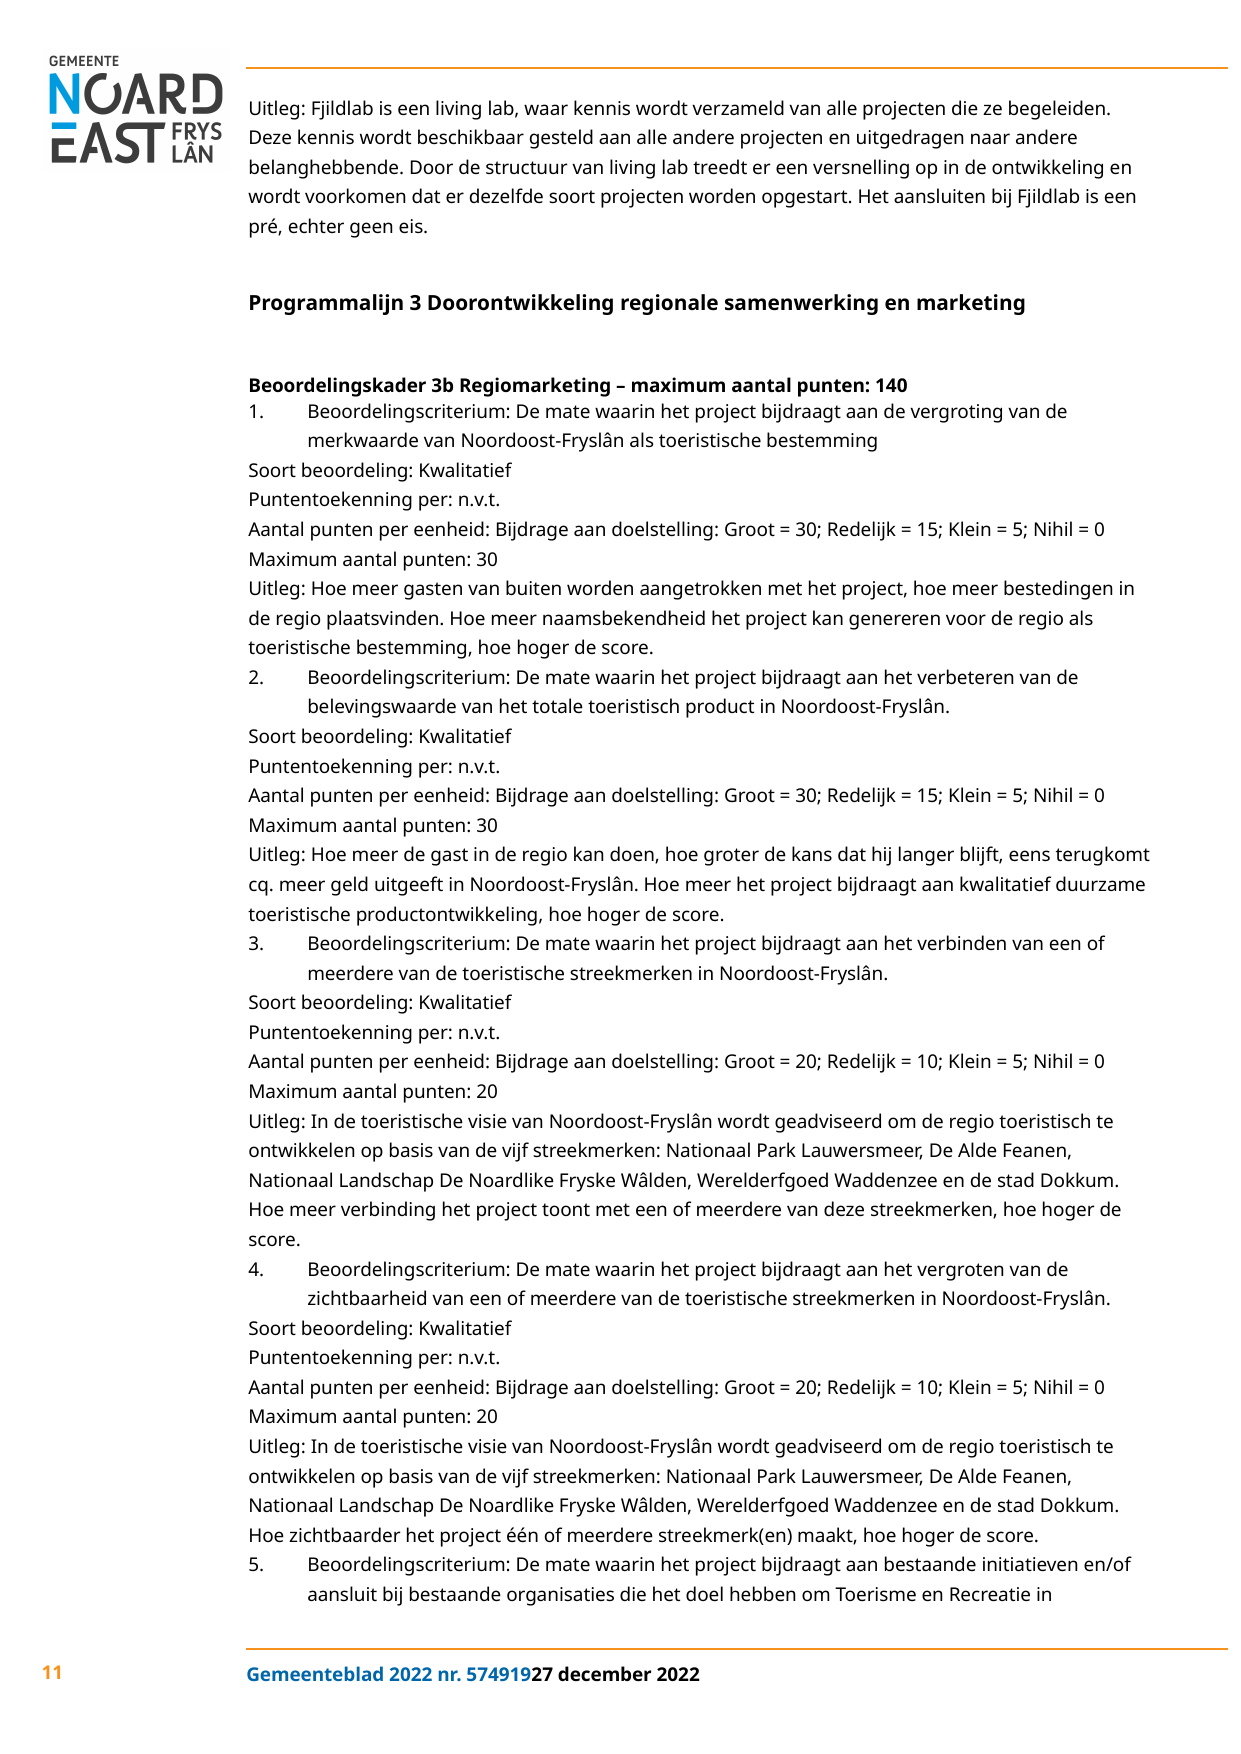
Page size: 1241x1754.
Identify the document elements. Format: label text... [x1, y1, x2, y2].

text Uitleg: Hoe meer de gast in de regio kan doen, hoe groter de kans dat hij langer blijft, eens terugkomt cq. meer geld uitgeeft in Noordoost-Fryslân. Hoe meer het project bijdraagt aan kwalitatief duurzame toeristische productontwikkeling, hoe hoger de score. [248, 842, 1152, 926]
text Uitleg: Hoe meer gasten van buiten worden aangetrokken met het project, hoe meer bestedingen in de regio plaatsvinden. Hoe meer naamsbekendheid het project kan genereren voor de regio als toeristische bestemming, hoe hoger de score. [248, 575, 1152, 660]
list Beoordelingscriterium: De mate waarin het project bijdraagt aan het verbeteren van de belevingswaarde van het totale toeristisch product in Noordoost-Fryslân. [248, 664, 1152, 719]
text Soort beoordeling: Kwalitatief [248, 457, 1152, 483]
text Soort beoordeling: Kwalitatief [248, 723, 1152, 749]
text Maximum aantal punten: 20 [248, 1078, 1152, 1104]
text Puntentoekenning per: n.v.t. [248, 1344, 1152, 1370]
picture [41, 47, 231, 172]
text Soort beoordeling: Kwalitatief [248, 989, 1152, 1015]
list Beoordelingscriterium: De mate waarin het project bijdraagt aan het vergroten van de zichtbaarheid van een of meerdere van de toeristische streekmerken in Noordoost-Fryslân. [248, 1256, 1152, 1311]
text Puntentoekenning per: n.v.t. [248, 1019, 1152, 1045]
list Beoordelingscriterium: De mate waarin het project bijdraagt aan de vergroting van de merkwaarde van Noordoost-Fryslân als toeristische bestemming [248, 398, 1152, 453]
list Beoordelingscriterium: De mate waarin het project bijdraagt aan het verbinden van een of meerdere van de toeristische streekmerken in Noordoost-Fryslân. [248, 930, 1152, 986]
text Uitleg: In de toeristische visie van Noordoost-Fryslân wordt geadviseerd om de regio toeristisch te ontwikkelen op basis van de vijf streekmerken: Nationaal Park Lauwersmeer, De Alde Feanen, Nationaal Landschap De Noardlike Fryske Wâlden, Werelderfgoed Waddenzee en de stad Dokkum. Hoe meer verbinding het project toont met een of meerdere van deze streekmerken, hoe hoger de score. [248, 1108, 1152, 1252]
text Uitleg: In de toeristische visie van Noordoost-Fryslân wordt geadviseerd om de regio toeristisch te ontwikkelen op basis van de vijf streekmerken: Nationaal Park Lauwersmeer, De Alde Feanen, Nationaal Landschap De Noardlike Fryske Wâlden, Werelderfgoed Waddenzee en de stad Dokkum. Hoe zichtbaarder het project één of meerdere streekmerk(en) maakt, hoe hoger de score. [248, 1433, 1152, 1548]
text Soort beoordeling: Kwalitatief [248, 1315, 1152, 1341]
text Maximum aantal punten: 30 [248, 812, 1152, 838]
text Puntentoekenning per: n.v.t. [248, 487, 1152, 512]
text Maximum aantal punten: 20 [248, 1404, 1152, 1429]
text Aantal punten per eenheid: Bijdrage aan doelstelling: Groot = 30; Redelijk = 15; Klein = 5; Nihil = 0 [248, 516, 1152, 542]
text Beoordelingskader 3b Regiomarketing – maximum aantal punten: 140 [248, 372, 1152, 398]
text Aantal punten per eenheid: Bijdrage aan doelstelling: Groot = 20; Redelijk = 10; Klein = 5; Nihil = 0 [248, 1049, 1152, 1074]
text Programmalijn 3 Doorontwikkeling regionale samenwerking en marketing [248, 288, 1152, 317]
text Maximum aantal punten: 30 [248, 546, 1152, 571]
list Beoordelingscriterium: De mate waarin het project bijdraagt aan bestaande initiatieven en/of aansluit bij bestaande organisaties die het doel hebben om Toerisme en Recreatie in [248, 1552, 1152, 1607]
text Uitleg: Fjildlab is een living lab, waar kennis wordt verzameld van alle projecten die ze begeleiden. Deze kennis wordt beschikbaar gesteld aan alle andere projecten en uitgedragen naar andere belanghebbende. Door de structuur van living lab treedt er een versnelling op in de ontwikkeling en wordt voorkomen dat er dezelfde soort projecten worden opgestart. Het aansluiten bij Fjildlab is een pré, echter geen eis. [248, 95, 1152, 239]
text Puntentoekenning per: n.v.t. [248, 753, 1152, 778]
text Aantal punten per eenheid: Bijdrage aan doelstelling: Groot = 20; Redelijk = 10; Klein = 5; Nihil = 0 [248, 1374, 1152, 1400]
text Aantal punten per eenheid: Bijdrage aan doelstelling: Groot = 30; Redelijk = 15; Klein = 5; Nihil = 0 [248, 782, 1152, 808]
